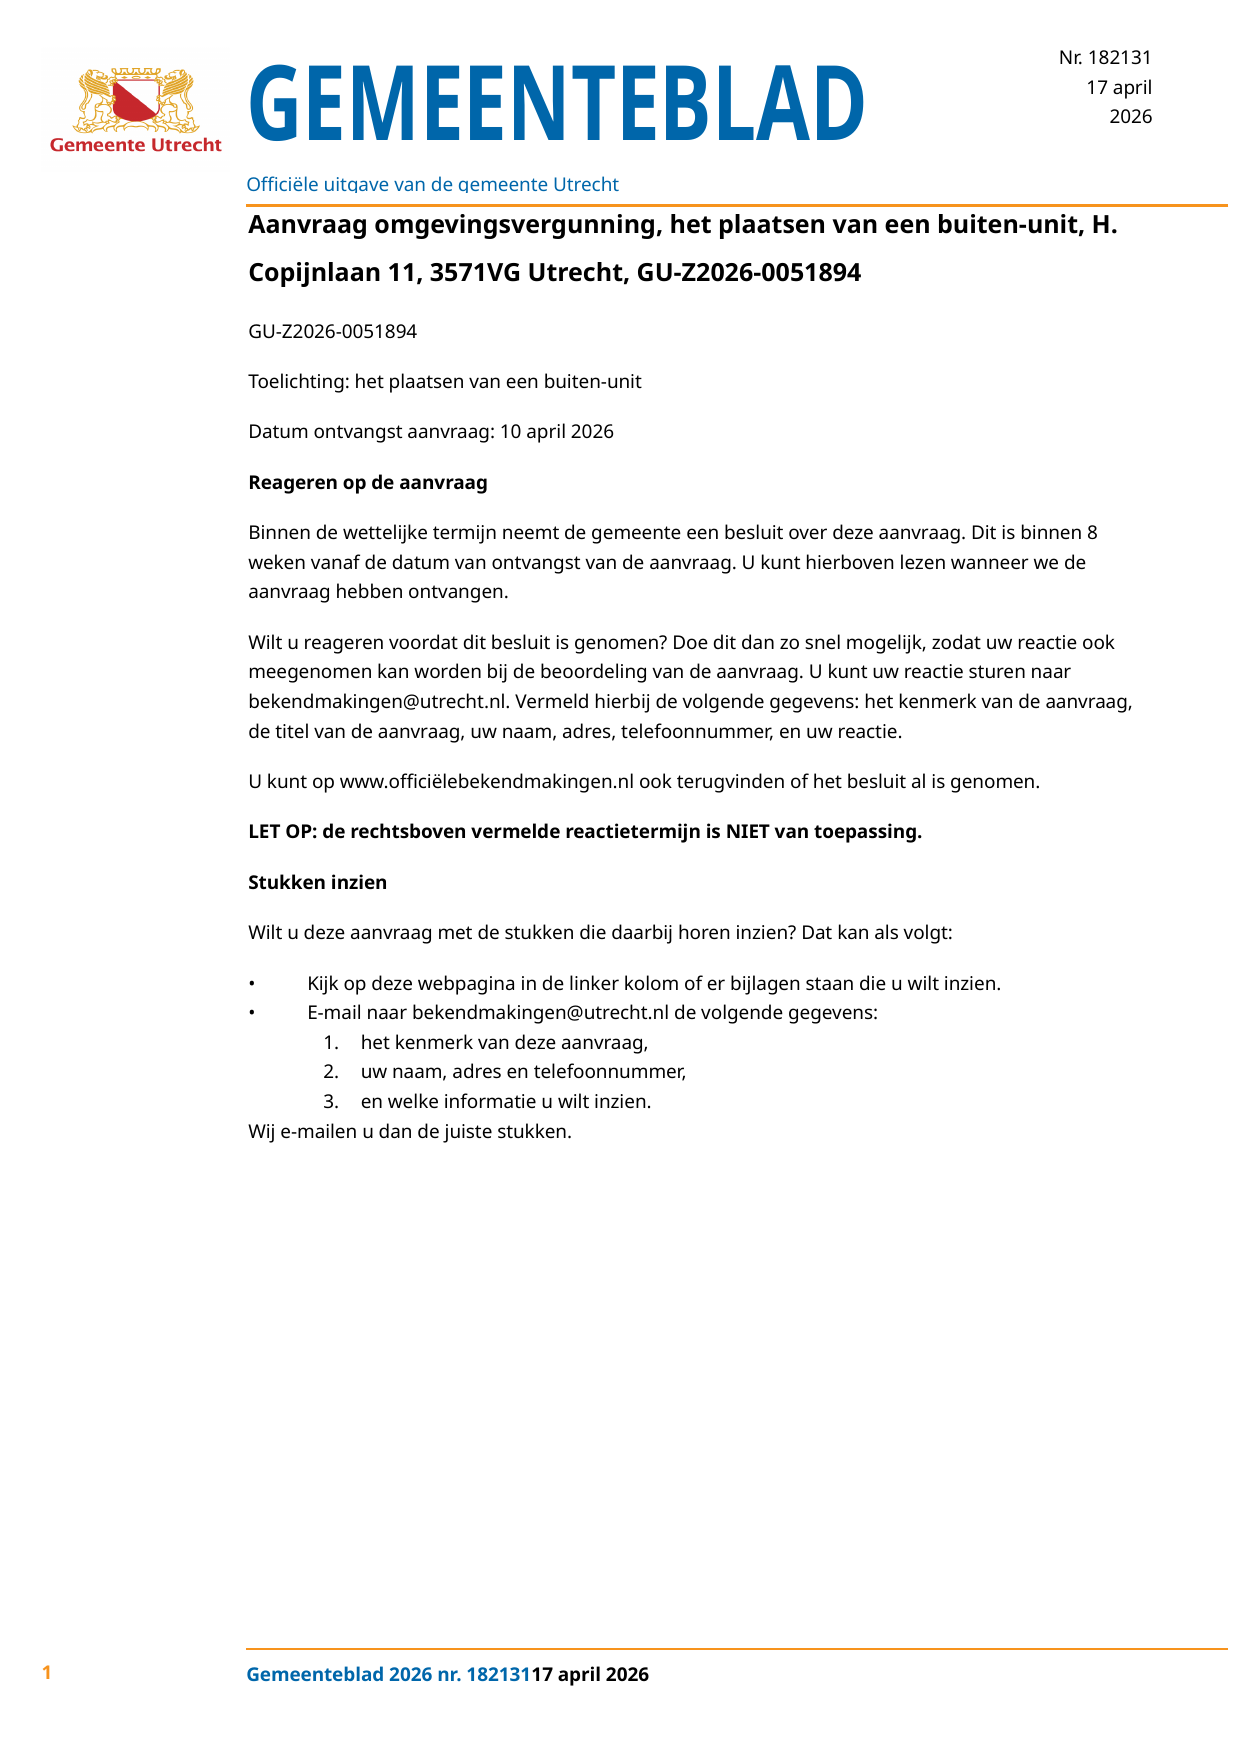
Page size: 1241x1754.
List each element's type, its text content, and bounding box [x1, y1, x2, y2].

text Stukken inzien [248, 869, 1152, 895]
list het kenmerk van deze aanvraag, [323, 1029, 1152, 1055]
text GU-Z2026-0051894 [248, 318, 1152, 344]
text Aanvraag omgevingsvergunning, het plaatsen van een buiten-unit, H. Copijnlaan 11, 3571VG Utrecht, GU-Z2026-0051894 [248, 207, 1152, 288]
text Wilt u deze aanvraag met de stukken die daarbij horen inzien? Dat kan als volgt: [248, 919, 1152, 945]
list uw naam, adres en telefoonnummer, [323, 1059, 1152, 1084]
text Reageren op de aanvraag [248, 469, 1152, 495]
text Wij e-mailen u dan de juiste stukken. [248, 1118, 1152, 1144]
text Datum ontvangst aanvraag: 10 april 2026 [248, 419, 1152, 444]
list E-mail naar bekendmakingen@utrecht.nl de volgende gegevens: [248, 999, 1152, 1025]
picture [41, 47, 231, 172]
text Toelichting: het plaatsen van een buiten-unit [248, 368, 1152, 394]
text U kunt op www.officiëlebekendmakingen.nl ook terugvinden of het besluit al is genomen. [248, 768, 1152, 794]
text LET OP: de rechtsboven vermelde reactietermijn is NIET van toepassing. [248, 819, 1152, 844]
text Binnen de wettelijke termijn neemt de gemeente een besluit over deze aanvraag. Dit is binnen 8 weken vanaf de datum van ontvangst van de aanvraag. U kunt hierboven lezen wanneer we de aanvraag hebben ontvangen. [248, 519, 1152, 604]
list en welke informatie u wilt inzien. [323, 1088, 1152, 1114]
text Wilt u reageren voordat dit besluit is genomen? Doe dit dan zo snel mogelijk, zodat uw reactie ook meegenomen kan worden bij de beoordeling van de aanvraag. U kunt uw reactie sturen naar bekendmakingen@utrecht.nl. Vermeld hierbij de volgende gegevens: het kenmerk van de aanvraag, de titel van de aanvraag, uw naam, adres, telefoonnummer, en uw reactie. [248, 629, 1152, 744]
list Kijk op deze webpagina in de linker kolom of er bijlagen staan die u wilt inzien. [248, 970, 1152, 996]
